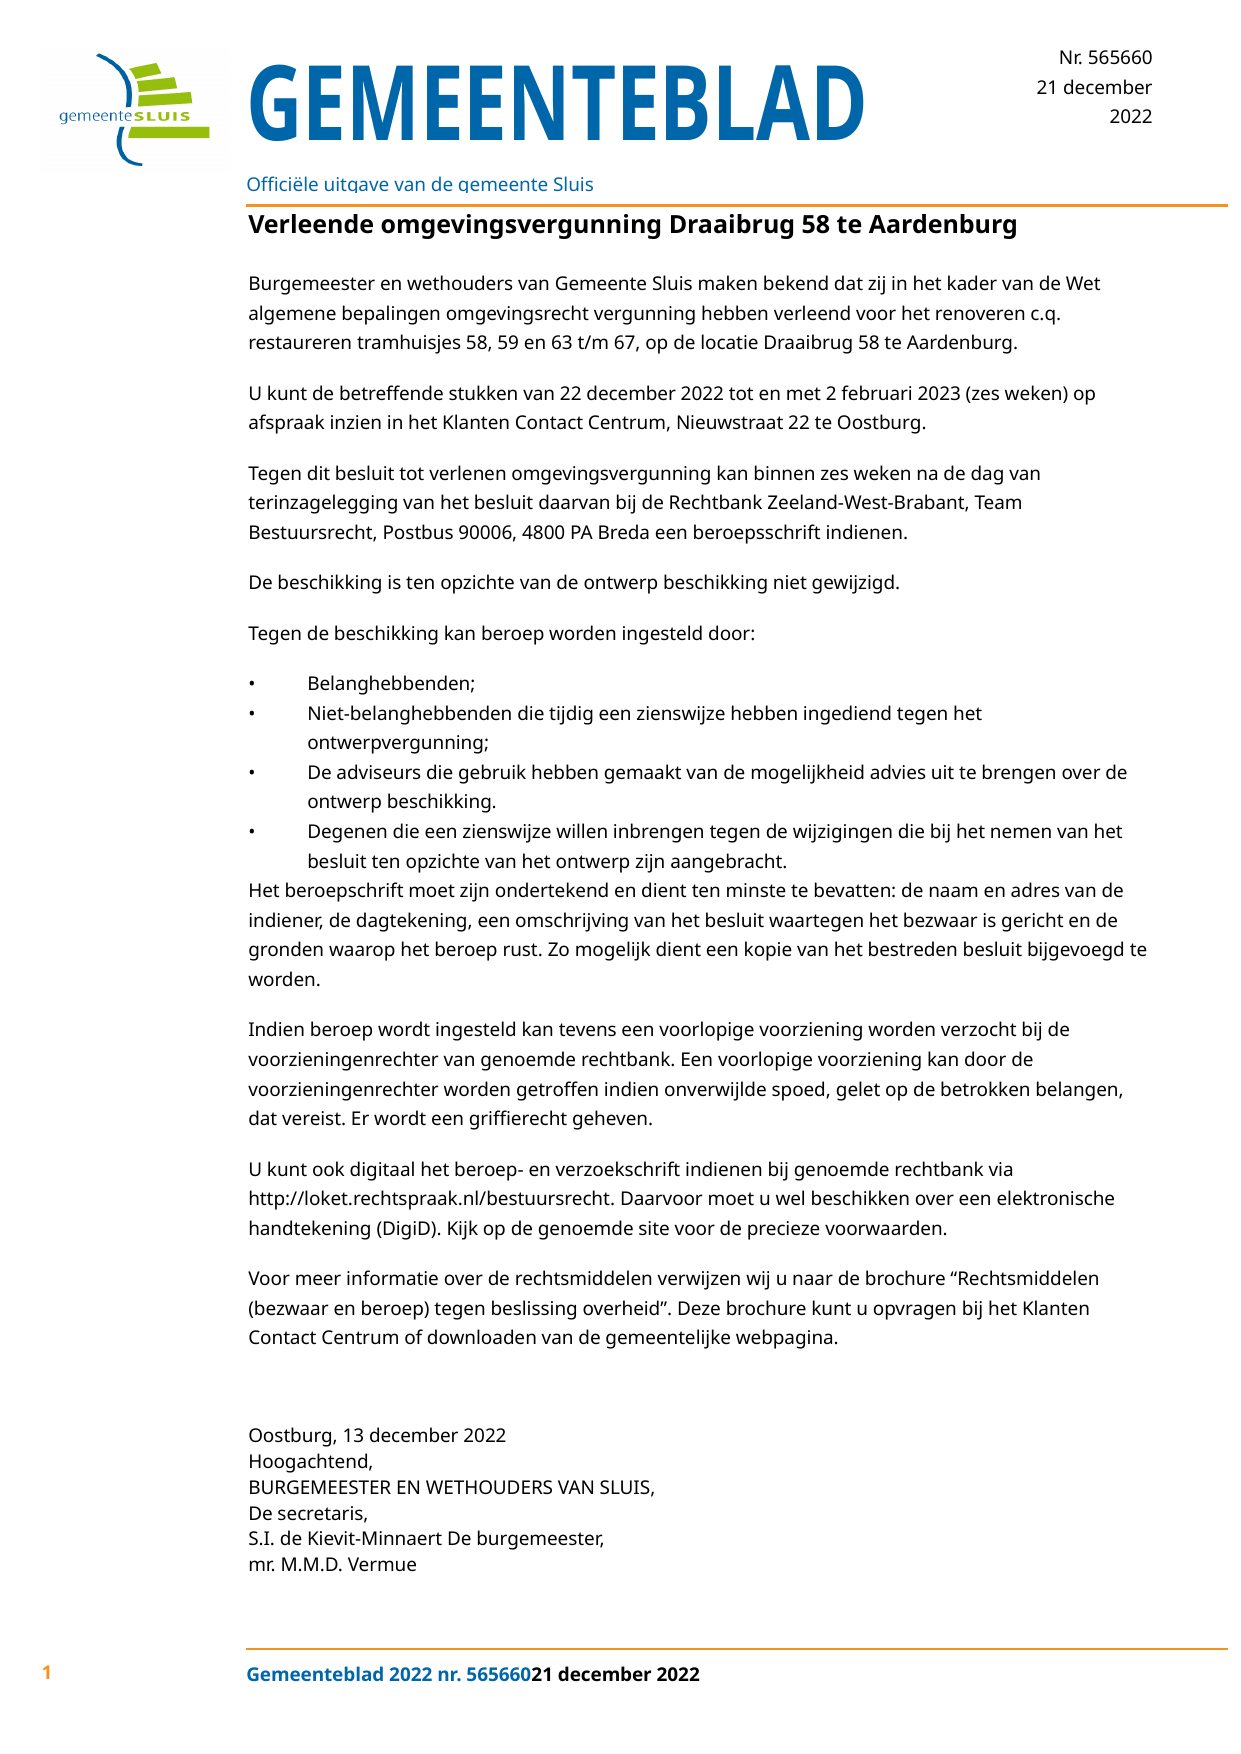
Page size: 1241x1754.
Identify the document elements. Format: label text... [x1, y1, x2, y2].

text Het beroepschrift moet zijn ondertekend en dient ten minste te bevatten: de naam en adres van de indiener, de dagtekening, een omschrijving van het besluit waartegen het bezwaar is gericht en de gronden waarop het beroep rust. Zo mogelijk dient een kopie van het bestreden besluit bijgevoegd te worden. [248, 877, 1152, 992]
text Tegen de beschikking kan beroep worden ingesteld door: [248, 620, 1152, 646]
text Burgemeester en wethouders van Gemeente Sluis maken bekend dat zij in het kader van de Wet algemene bepalingen omgevingsrecht vergunning hebben verleend voor het renoveren c.q. restaureren tramhuisjes 58, 59 en 63 t/m 67, op de locatie Draaibrug 58 te Aardenburg. [248, 270, 1152, 355]
text Voor meer informatie over de rechtsmiddelen verwijzen wij u naar de brochure “Rechtsmiddelen (bezwaar en beroep) tegen beslissing overheid”. Deze brochure kunt u opvragen bij het Klanten Contact Centrum of downloaden van de gemeentelijke webpagina. [248, 1265, 1152, 1350]
text Indien beroep wordt ingesteld kan tevens een voorlopige voorziening worden verzocht bij de voorzieningenrechter van genoemde rechtbank. Een voorlopige voorziening kan door de voorzieningenrechter worden getroffen indien onverwijlde spoed, gelet op de betrokken belangen, dat vereist. Er wordt een griffierecht geheven. [248, 1017, 1152, 1131]
text U kunt de betreffende stukken van 22 december 2022 tot en met 2 februari 2023 (zes weken) op afspraak inzien in het Klanten Contact Centrum, Nieuwstraat 22 te Oostburg. [248, 380, 1152, 435]
list Belanghebbenden; [248, 670, 1152, 696]
text mr. M.M.D. Vermue [248, 1551, 1152, 1577]
list Degenen die een zienswijze willen inbrengen tegen de wijzigingen die bij het nemen van het besluit ten opzichte van het ontwerp zijn aangebracht. [248, 818, 1152, 873]
list De adviseurs die gebruik hebben gemaakt van de mogelijkheid advies uit te brengen over de ontwerp beschikking. [248, 759, 1152, 814]
text Oostburg, 13 december 2022 [248, 1423, 1152, 1448]
list Niet-belanghebbenden die tijdig een zienswijze hebben ingediend tegen het ontwerpvergunning; [248, 700, 1152, 755]
text Hoogachtend, [248, 1448, 1152, 1474]
text U kunt ook digitaal het beroep- en verzoekschrift indienen bij genoemde rechtbank via http://loket.rechtspraak.nl/bestuursrecht. Daarvoor moet u wel beschikken over een elektronische handtekening (DigiD). Kijk op de genoemde site voor de precieze voorwaarden. [248, 1156, 1152, 1241]
text S.I. de Kievit-Minnaert De burgemeester, [248, 1526, 1152, 1551]
text De secretaris, [248, 1500, 1152, 1526]
picture [41, 47, 231, 172]
text De beschikking is ten opzichte van de ontwerp beschikking niet gewijzigd. [248, 569, 1152, 595]
text BURGEMEESTER EN WETHOUDERS VAN SLUIS, [248, 1474, 1152, 1500]
text Verleende omgevingsvergunning Draaibrug 58 te Aardenburg [248, 207, 1152, 241]
text Tegen dit besluit tot verlenen omgevingsvergunning kan binnen zes weken na de dag van terinzagelegging van het besluit daarvan bij de Rechtbank Zeeland-West-Brabant, Team Bestuursrecht, Postbus 90006, 4800 PA Breda een beroepsschrift indienen. [248, 460, 1152, 545]
